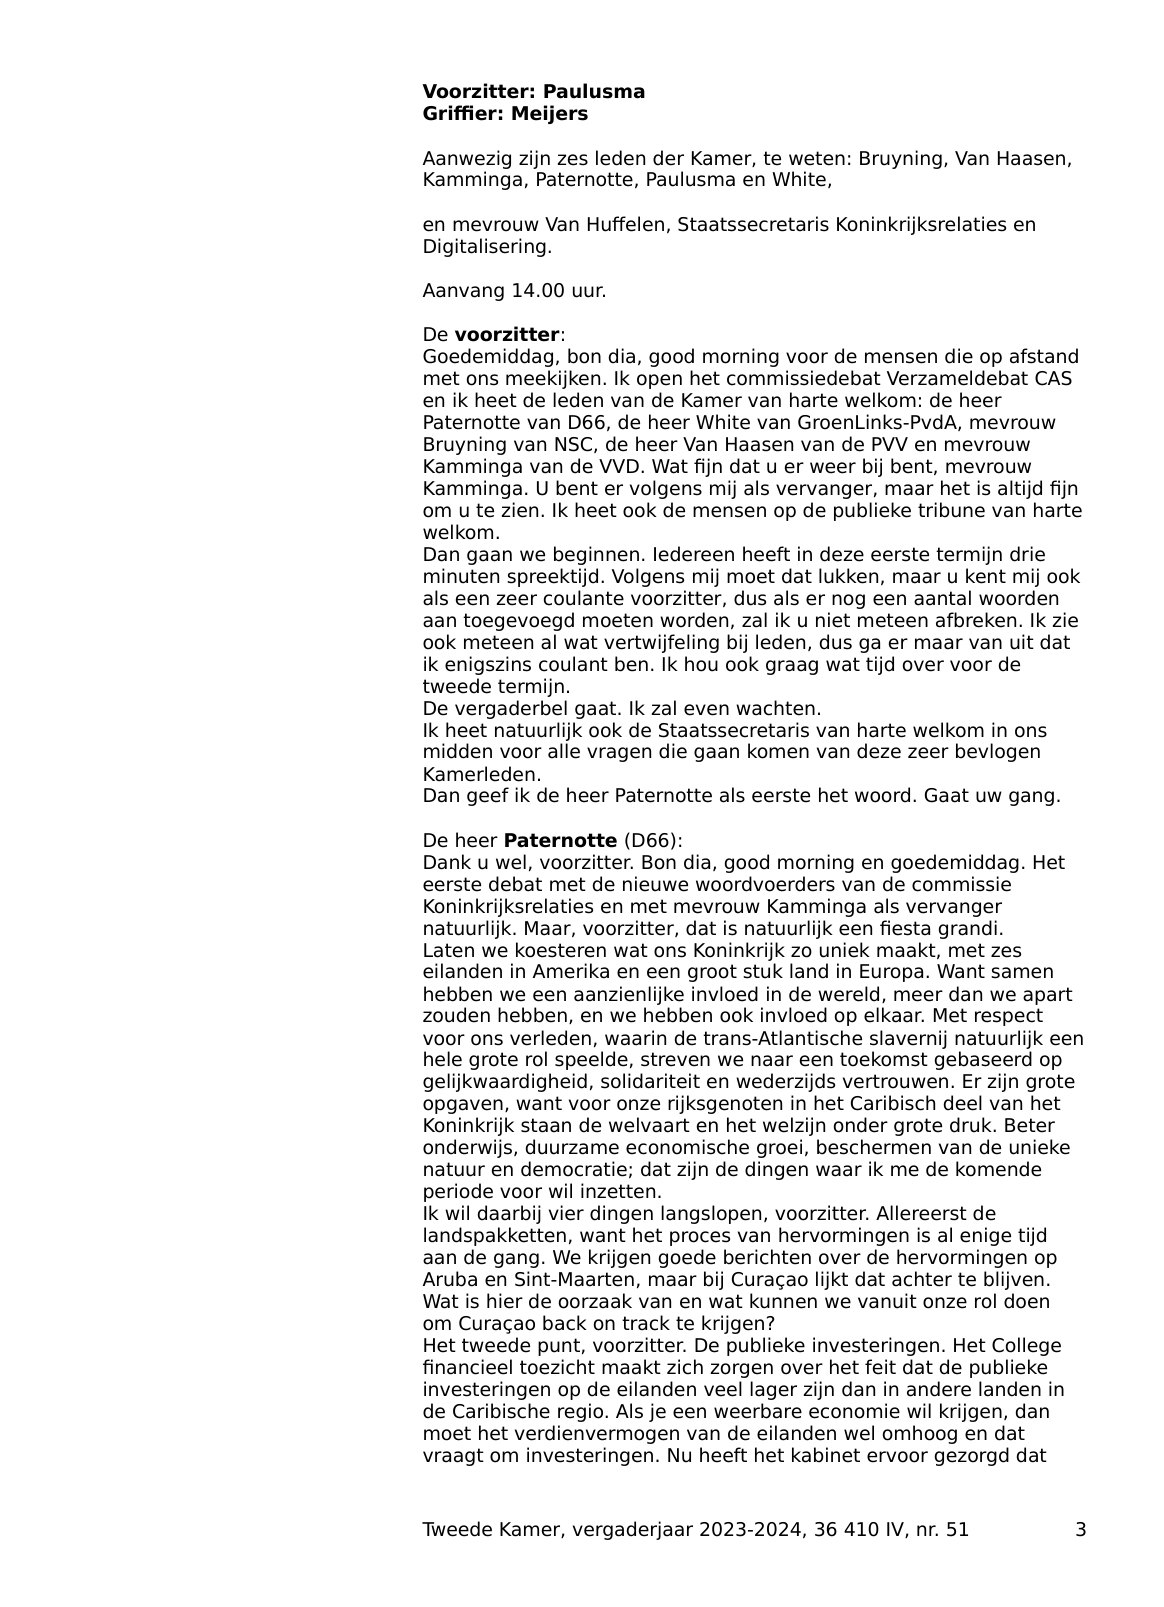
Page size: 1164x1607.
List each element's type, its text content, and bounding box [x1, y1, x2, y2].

text Ik wil daarbij vier dingen langslopen, voorzitter. Allereerst de landspakketten, want het proces van hervormingen is al enige tijd aan de gang. We krijgen goede berichten over de hervormingen op Aruba en Sint-Maarten, maar bij Curaçao lijkt dat achter te blijven. Wat is hier de oorzaak van en wat kunnen we vanuit onze rol doen om Curaçao back on track te krijgen? [422, 1203, 1087, 1335]
text Aanwezig zijn zes leden der Kamer, te weten: Bruyning, Van Haasen, Kamminga, Paternotte, Paulusma en White, [422, 147, 1087, 191]
text Het tweede punt, voorzitter. De publieke investeringen. Het College financieel toezicht maakt zich zorgen over het feit dat de publieke investeringen op de eilanden veel lager zijn dan in andere landen in de Caribische regio. Als je een weerbare economie wil krijgen, dan moet het verdienvermogen van de eilanden wel omhoog en dat vraagt om investeringen. Nu heeft het kabinet ervoor gezorgd dat [422, 1335, 1087, 1467]
text Aanvang 14.00 uur. [422, 280, 1087, 302]
text De vergaderbel gaat. Ik zal even wachten. [422, 697, 1087, 719]
text Griffier: Meijers [422, 103, 1087, 125]
text Ik heet natuurlijk ook de Staatssecretaris van harte welkom in ons midden voor alle vragen die gaan komen van deze zeer bevlogen Kamerleden. [422, 719, 1087, 785]
text Dan gaan we beginnen. Iedereen heeft in deze eerste termijn drie minuten spreektijd. Volgens mij moet dat lukken, maar u kent mij ook als een zeer coulante voorzitter, dus als er nog een aantal woorden aan toegevoegd moeten worden, zal ik u niet meteen afbreken. Ik zie ook meteen al wat vertwijfeling bij leden, dus ga er maar van uit dat ik enigszins coulant ben. Ik hou ook graag wat tijd over voor de tweede termijn. [422, 544, 1087, 697]
text Dank u wel, voorzitter. Bon dia, good morning en goedemiddag. Het eerste debat met de nieuwe woordvoerders van de commissie Koninkrijksrelaties en met mevrouw Kamminga als vervanger natuurlijk. Maar, voorzitter, dat is natuurlijk een fiesta grandi. [422, 852, 1087, 939]
text Laten we koesteren wat ons Koninkrijk zo uniek maakt, met zes eilanden in Amerika en een groot stuk land in Europa. Want samen hebben we een aanzienlijke invloed in de wereld, meer dan we apart zouden hebben, en we hebben ook invloed op elkaar. Met respect voor ons verleden, waarin de trans-Atlantische slavernij natuurlijk een hele grote rol speelde, streven we naar een toekomst gebaseerd op gelijkwaardigheid, solidariteit en wederzijds vertrouwen. Er zijn grote opgaven, want voor onze rijksgenoten in het Caribisch deel van het Koninkrijk staan de welvaart en het welzijn onder grote druk. Beter onderwijs, duurzame economische groei, beschermen van de unieke natuur en democratie; dat zijn de dingen waar ik me de komende periode voor wil inzetten. [422, 939, 1087, 1203]
text Dan geef ik de heer Paternotte als eerste het woord. Gaat uw gang. [422, 785, 1087, 807]
text De heer Paternotte (D66): [422, 829, 1087, 852]
text De voorzitter: [422, 324, 1087, 346]
text Voorzitter: Paulusma [422, 81, 1087, 103]
text Goedemiddag, bon dia, good morning voor de mensen die op afstand met ons meekijken. Ik open het commissiedebat Verzameldebat CAS en ik heet de leden van de Kamer van harte welkom: de heer Paternotte van D66, de heer White van GroenLinks-PvdA, mevrouw Bruyning van NSC, de heer Van Haasen van de PVV en mevrouw Kamminga van de VVD. Wat fijn dat u er weer bij bent, mevrouw Kamminga. U bent er volgens mij als vervanger, maar het is altijd fijn om u te zien. Ik heet ook de mensen op de publieke tribune van harte welkom. [422, 346, 1087, 544]
text en mevrouw Van Huffelen, Staatssecretaris Koninkrijksrelaties en Digitalisering. [422, 213, 1087, 257]
